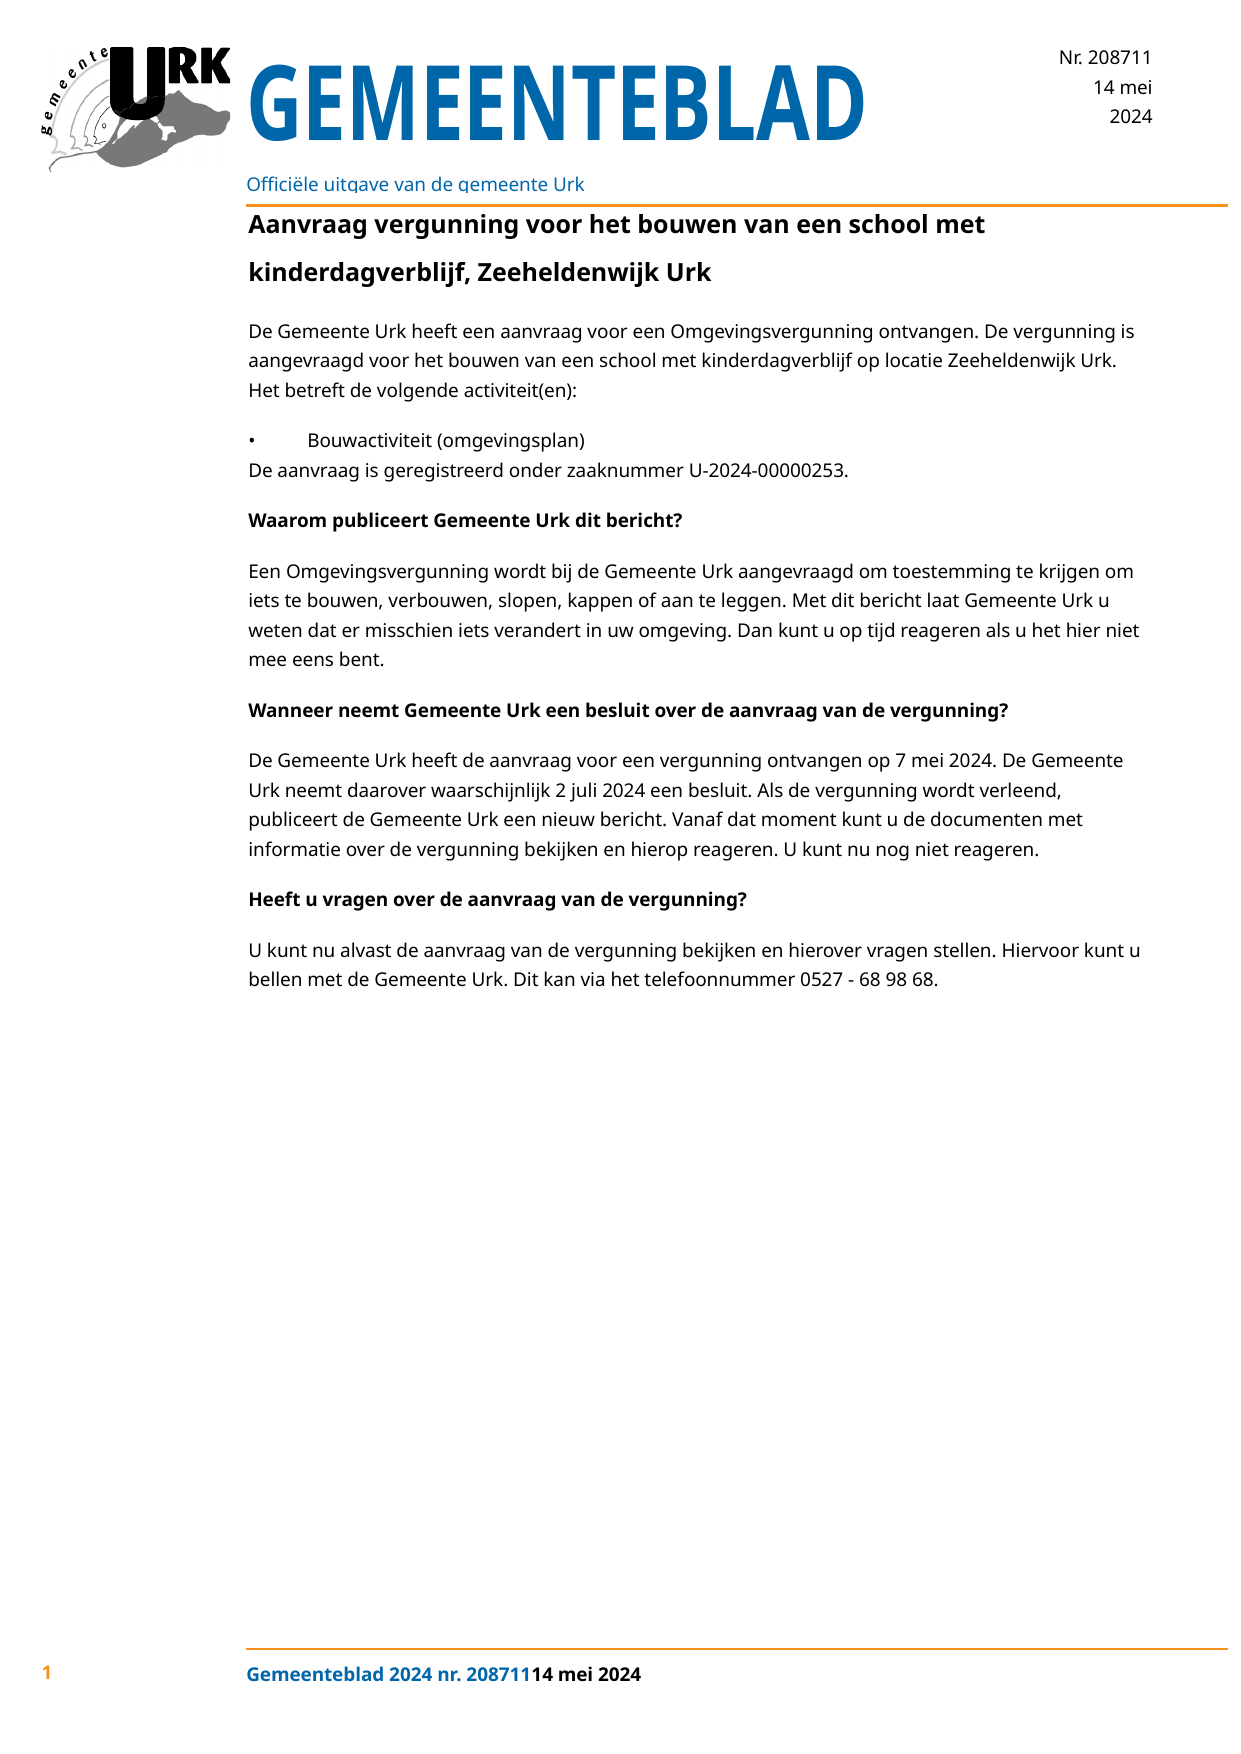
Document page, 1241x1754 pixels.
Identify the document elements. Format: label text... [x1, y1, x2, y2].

list Bouwactiviteit (omgevingsplan) [248, 427, 1152, 453]
text U kunt nu alvast de aanvraag van de vergunning bekijken en hierover vragen stellen. Hiervoor kunt u bellen met de Gemeente Urk. Dit kan via het telefoonnummer 0527 - 68 98 68. [248, 937, 1152, 992]
text Heeft u vragen over de aanvraag van de vergunning? [248, 887, 1152, 912]
text De Gemeente Urk heeft de aanvraag voor een vergunning ontvangen op 7 mei 2024. De Gemeente Urk neemt daarover waarschijnlijk 2 juli 2024 een besluit. Als de vergunning wordt verleend, publiceert de Gemeente Urk een nieuw bericht. Vanaf dat moment kunt u de documenten met informatie over de vergunning bekijken en hierop reageren. U kunt nu nog niet reageren. [248, 747, 1152, 862]
text De aanvraag is geregistreerd onder zaaknummer U-2024-00000253. [248, 457, 1152, 483]
text Wanneer neemt Gemeente Urk een besluit over de aanvraag van de vergunning? [248, 697, 1152, 723]
text De Gemeente Urk heeft een aanvraag voor een Omgevingsvergunning ontvangen. De vergunning is aangevraagd voor het bouwen van een school met kinderdagverblijf op locatie Zeeheldenwijk Urk. Het betreft de volgende activiteit(en): [248, 318, 1152, 403]
text Aanvraag vergunning voor het bouwen van een school met kinderdagverblijf, Zeeheldenwijk Urk [248, 207, 1152, 288]
text Waarom publiceert Gemeente Urk dit bericht? [248, 507, 1152, 533]
picture [41, 47, 231, 172]
text Een Omgevingsvergunning wordt bij de Gemeente Urk aangevraagd om toestemming te krijgen om iets te bouwen, verbouwen, slopen, kappen of aan te leggen. Met dit bericht laat Gemeente Urk u weten dat er misschien iets verandert in uw omgeving. Dan kunt u op tijd reageren als u het hier niet mee eens bent. [248, 558, 1152, 672]
